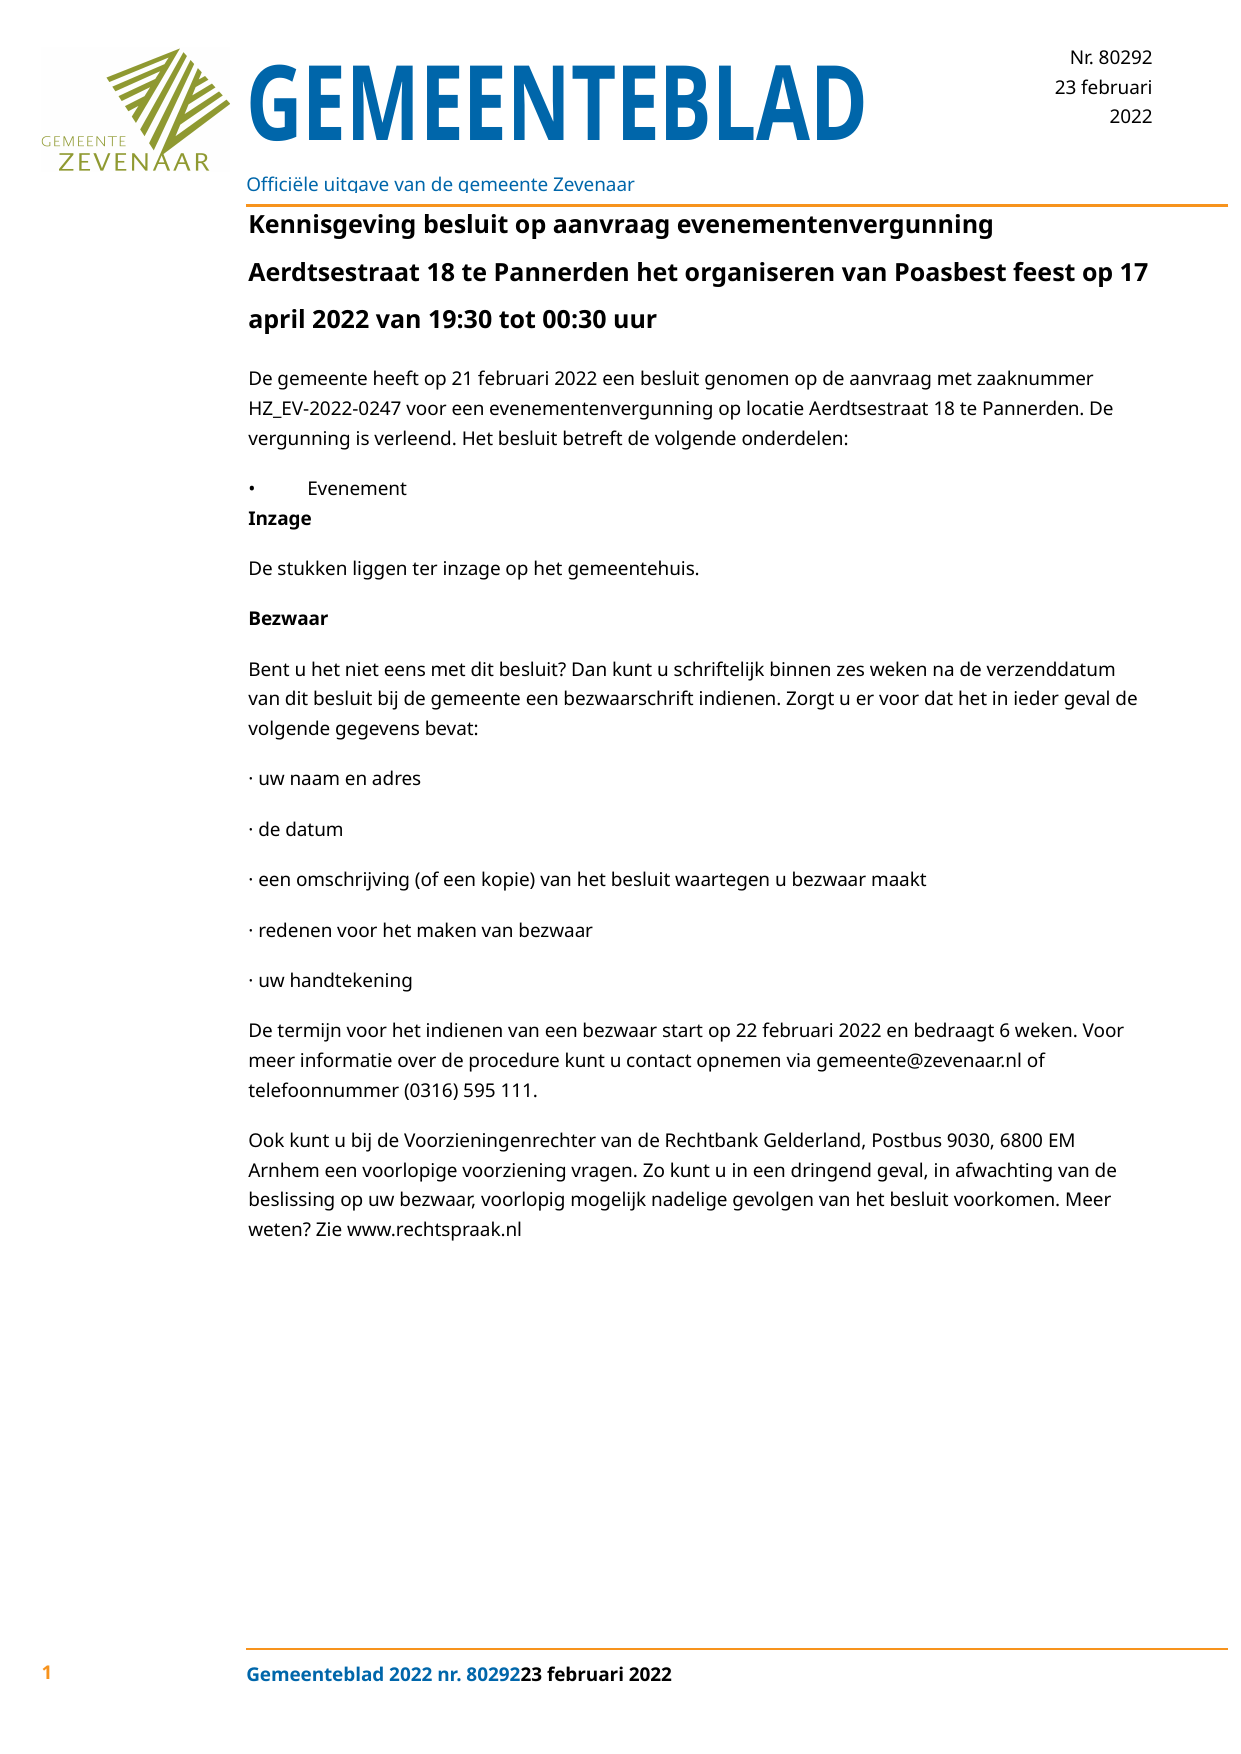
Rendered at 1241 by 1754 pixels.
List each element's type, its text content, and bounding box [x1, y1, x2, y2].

picture [41, 47, 231, 172]
text De stukken liggen ter inzage op het gemeentehuis. [248, 555, 1152, 581]
text Inzage [248, 505, 1152, 530]
text Bent u het niet eens met dit besluit? Dan kunt u schriftelijk binnen zes weken na de verzenddatum van dit besluit bij de gemeente een bezwaarschrift indienen. Zorgt u er voor dat het in ieder geval de volgende gegevens bevat: [248, 656, 1152, 741]
list Evenement [248, 475, 1152, 501]
text · een omschrijving (of een kopie) van het besluit waartegen u bezwaar maakt [248, 866, 1152, 892]
text Ook kunt u bij de Voorzieningenrechter van de Rechtbank Gelderland, Postbus 9030, 6800 EM Arnhem een voorlopige voorziening vragen. Zo kunt u in een dringend geval, in afwachting van de beslissing op uw bezwaar, voorlopig mogelijk nadelige gevolgen van het besluit voorkomen. Meer weten? Zie www.rechtspraak.nl [248, 1127, 1152, 1242]
text · de datum [248, 816, 1152, 842]
text · uw handtekening [248, 967, 1152, 993]
text · uw naam en adres [248, 766, 1152, 791]
text Kennisgeving besluit op aanvraag evenementenvergunning Aerdtsestraat 18 te Pannerden het organiseren van Poasbest feest op 17 april 2022 van 19:30 tot 00:30 uur [248, 207, 1152, 336]
text De termijn voor het indienen van een bezwaar start op 22 februari 2022 en bedraagt 6 weken. Voor meer informatie over de procedure kunt u contact opnemen via gemeente@zevenaar.nl of telefoonnummer (0316) 595 111. [248, 1018, 1152, 1102]
text De gemeente heeft op 21 februari 2022 een besluit genomen op de aanvraag met zaaknummer HZ_EV-2022-0247 voor een evenementenvergunning op locatie Aerdtsestraat 18 te Pannerden. De vergunning is verleend. Het besluit betreft de volgende onderdelen: [248, 366, 1152, 450]
text · redenen voor het maken van bezwaar [248, 917, 1152, 942]
text Bezwaar [248, 606, 1152, 631]
